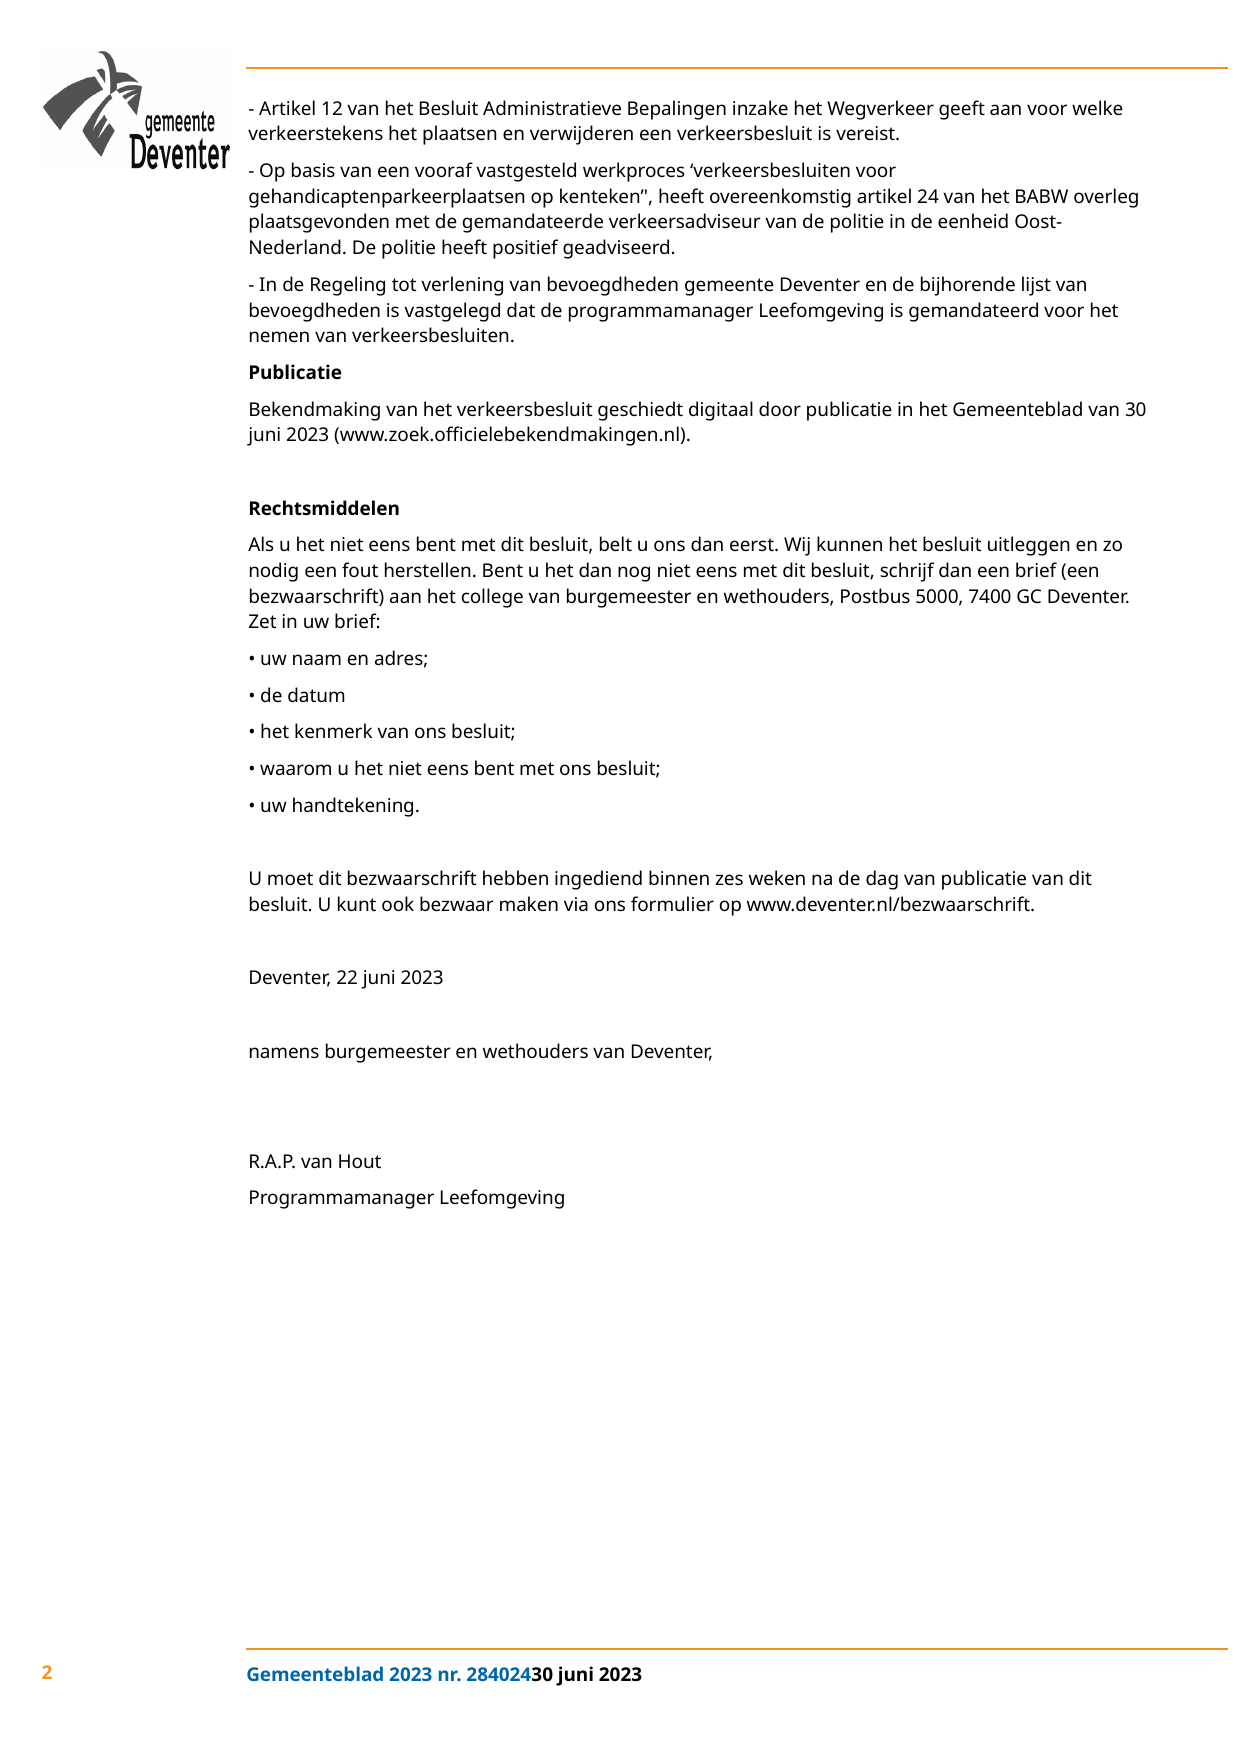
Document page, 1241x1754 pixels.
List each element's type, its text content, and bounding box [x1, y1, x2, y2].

text • uw naam en adres; [248, 645, 1152, 671]
text • het kenmerk van ons besluit; [248, 719, 1152, 744]
text namens burgemeester en wethouders van Deventer, [248, 1038, 1152, 1063]
text Deventer, 22 juni 2023 [248, 964, 1152, 990]
text • waarom u het niet eens bent met ons besluit; [248, 755, 1152, 781]
text Programmamanager Leefomgeving [248, 1184, 1152, 1210]
text U moet dit bezwaarschrift hebben ingediend binnen zes weken na de dag van publicatie van dit besluit. U kunt ook bezwaar maken via ons formulier op www.deventer.nl/bezwaarschrift. [248, 865, 1152, 917]
text Rechtsmiddelen [248, 495, 1152, 521]
text • de datum [248, 682, 1152, 708]
text - Artikel 12 van het Besluit Administratieve Bepalingen inzake het Wegverkeer geeft aan voor welke verkeerstekens het plaatsen en verwijderen een verkeersbesluit is vereist. [248, 95, 1152, 146]
text Als u het niet eens bent met dit besluit, belt u ons dan eerst. Wij kunnen het besluit uitleggen en zo nodig een fout herstellen. Bent u het dan nog niet eens met dit besluit, schrijf dan een brief (een bezwaarschrift) aan het college van burgemeester en wethouders, Postbus 5000, 7400 GC Deventer. Zet in uw brief: [248, 532, 1152, 634]
text Bekendmaking van het verkeersbesluit geschiedt digitaal door publicatie in het Gemeenteblad van 30 juni 2023 (www.zoek.officielebekendmakingen.nl). [248, 396, 1152, 447]
picture [41, 47, 231, 172]
text R.A.P. van Hout [248, 1148, 1152, 1173]
text Publicatie [248, 359, 1152, 385]
text - Op basis van een vooraf vastgesteld werkproces ‘verkeersbesluiten voor gehandicaptenparkeerplaatsen op kenteken’', heeft overeenkomstig artikel 24 van het BABW overleg plaatsgevonden met de gemandateerde verkeersadviseur van de politie in de eenheid Oost-Nederland. De politie heeft positief geadviseerd. [248, 157, 1152, 260]
text - In de Regeling tot verlening van bevoegdheden gemeente Deventer en de bijhorende lijst van bevoegdheden is vastgelegd dat de programmamanager Leefomgeving is gemandateerd voor het nemen van verkeersbesluiten. [248, 271, 1152, 348]
text • uw handtekening. [248, 792, 1152, 818]
